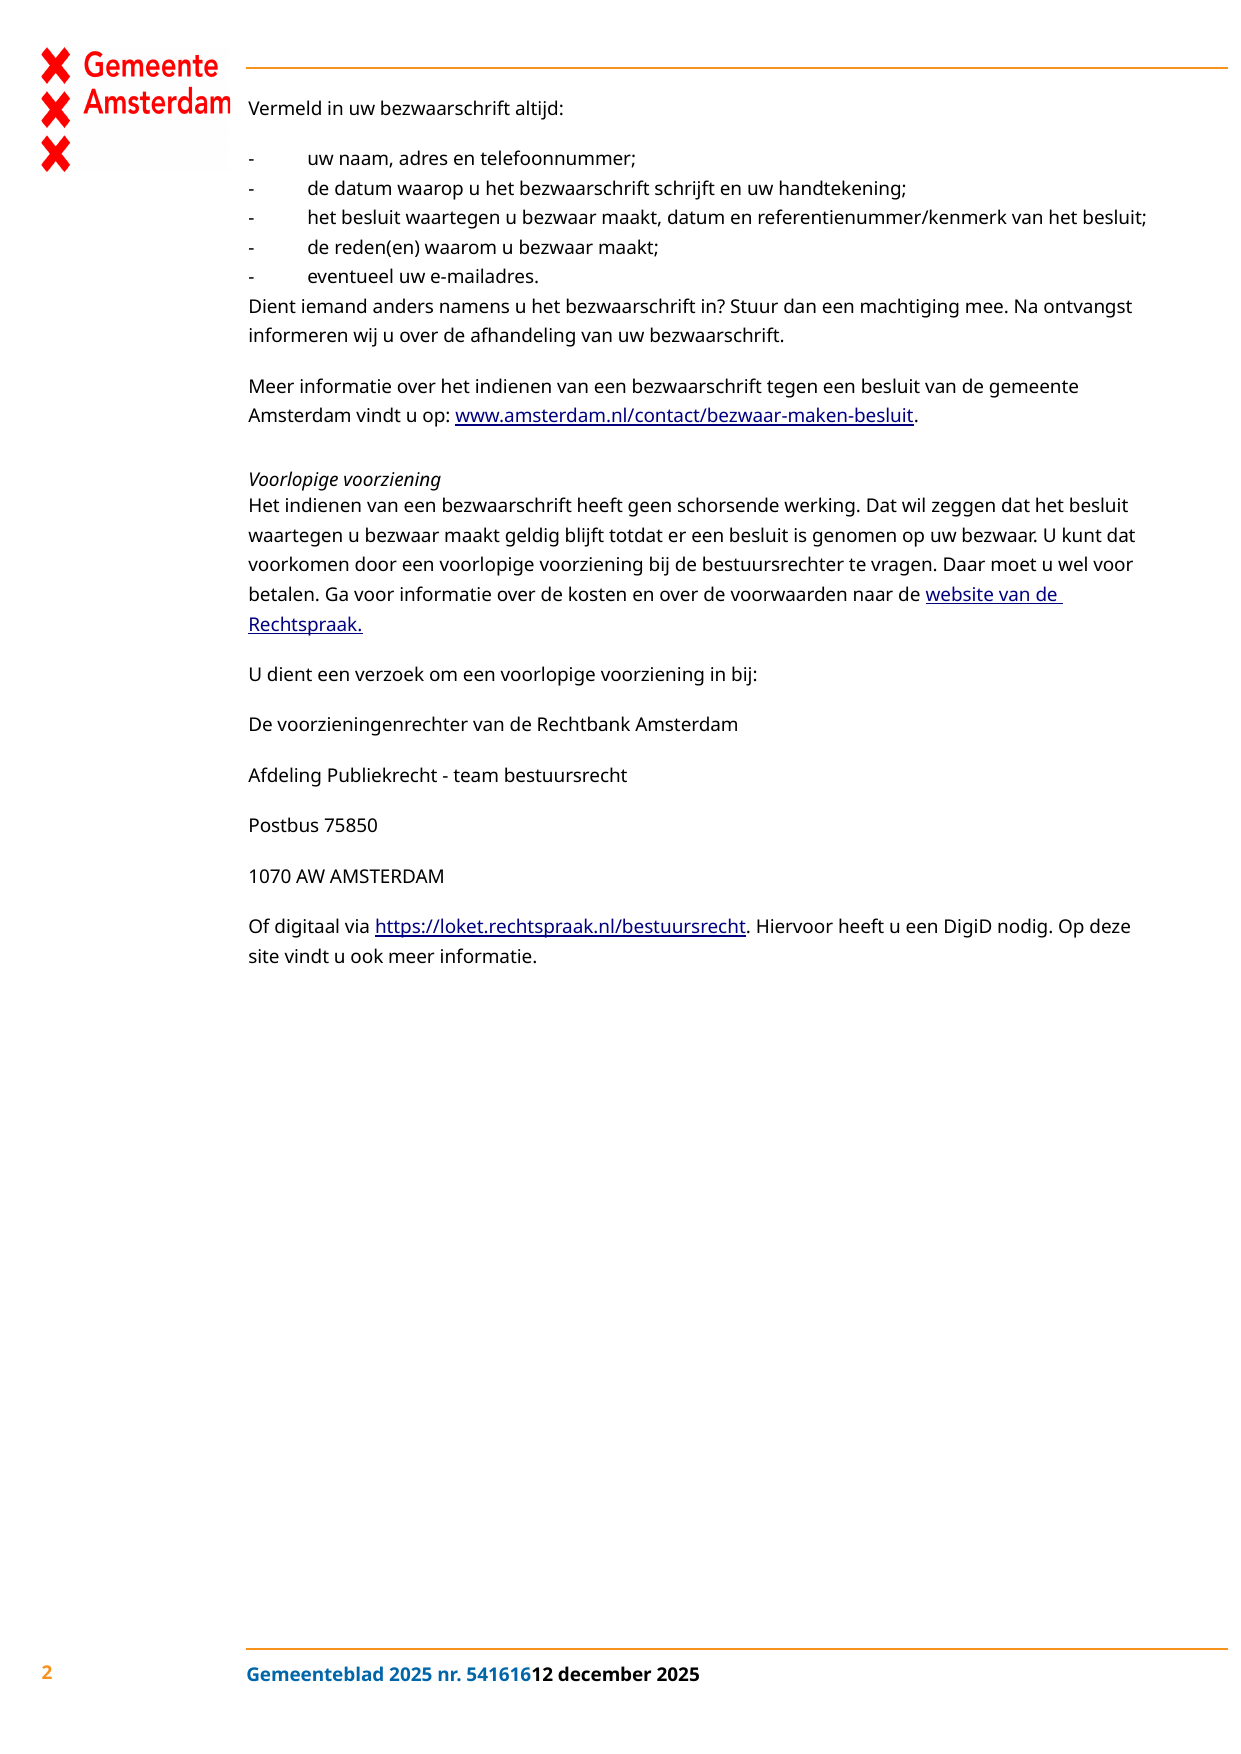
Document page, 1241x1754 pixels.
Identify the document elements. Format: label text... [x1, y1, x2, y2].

text Voorlopige voorziening [248, 467, 1152, 492]
text Meer informatie over het indienen van een bezwaarschrift tegen een besluit van de gemeente Amsterdam vindt u op: www.amsterdam.nl/contact/bezwaar-maken-besluit. [248, 373, 1152, 428]
text U dient een verzoek om een voorlopige voorziening in bij: [248, 661, 1152, 687]
text Dient iemand anders namens u het bezwaarschrift in? Stuur dan een machtiging mee. Na ontvangst informeren wij u over de afhandeling van uw bezwaarschrift. [248, 293, 1152, 348]
list het besluit waartegen u bezwaar maakt, datum en referentienummer/kenmerk van het besluit; [248, 204, 1152, 230]
picture [41, 47, 231, 172]
text Afdeling Publiekrecht - team bestuursrecht [248, 762, 1152, 788]
list de datum waarop u het bezwaarschrift schrijft en uw handtekening; [248, 175, 1152, 201]
list uw naam, adres en telefoonnummer; [248, 145, 1152, 171]
list de reden(en) waarom u bezwaar maakt; [248, 234, 1152, 260]
text Het indienen van een bezwaarschrift heeft geen schorsende werking. Dat wil zeggen dat het besluit waartegen u bezwaar maakt geldig blijft totdat er een besluit is genomen op uw bezwaar. U kunt dat voorkomen door een voorlopige voorziening bij de bestuursrechter te vragen. Daar moet u wel voor betalen. Ga voor informatie over de kosten en over de voorwaarden naar de website van de Rechtspraak. [248, 492, 1152, 636]
text Vermeld in uw bezwaarschrift altijd: [248, 95, 1152, 121]
text 1070 AW AMSTERDAM [248, 863, 1152, 888]
text De voorzieningenrechter van de Rechtbank Amsterdam [248, 712, 1152, 737]
list eventueel uw e-mailadres. [248, 263, 1152, 289]
text Of digitaal via https://loket.rechtspraak.nl/bestuursrecht. Hiervoor heeft u een DigiD nodig. Op deze site vindt u ook meer informatie. [248, 913, 1152, 968]
text Postbus 75850 [248, 812, 1152, 838]
